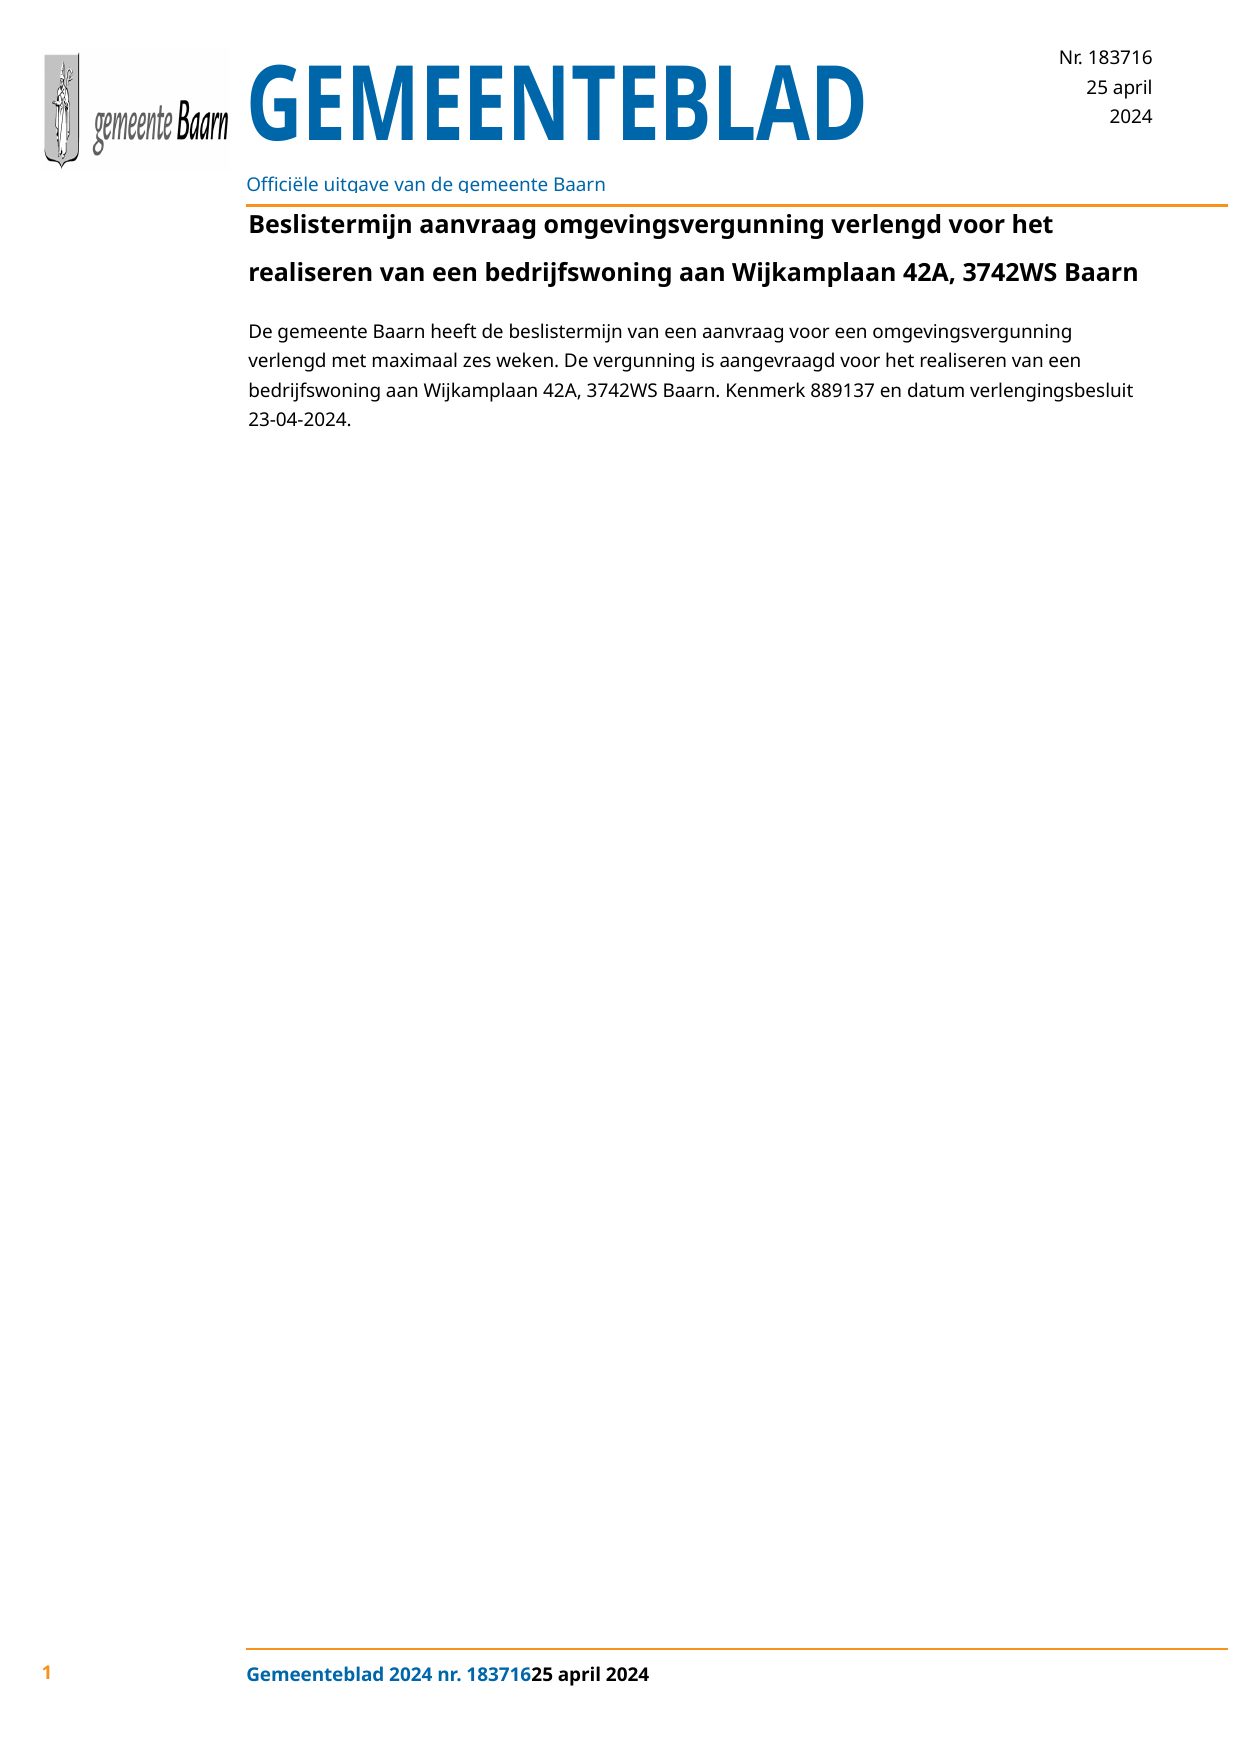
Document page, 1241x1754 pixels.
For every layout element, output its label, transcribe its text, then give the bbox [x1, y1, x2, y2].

text Beslistermijn aanvraag omgevingsvergunning verlengd voor het realiseren van een bedrijfswoning aan Wijkamplaan 42A, 3742WS Baarn [248, 207, 1152, 288]
picture [41, 47, 231, 172]
text De gemeente Baarn heeft de beslistermijn van een aanvraag voor een omgevingsvergunning verlengd met maximaal zes weken. De vergunning is aangevraagd voor het realiseren van een bedrijfswoning aan Wijkamplaan 42A, 3742WS Baarn. Kenmerk 889137 en datum verlengingsbesluit 23-04-2024. [248, 318, 1152, 432]
